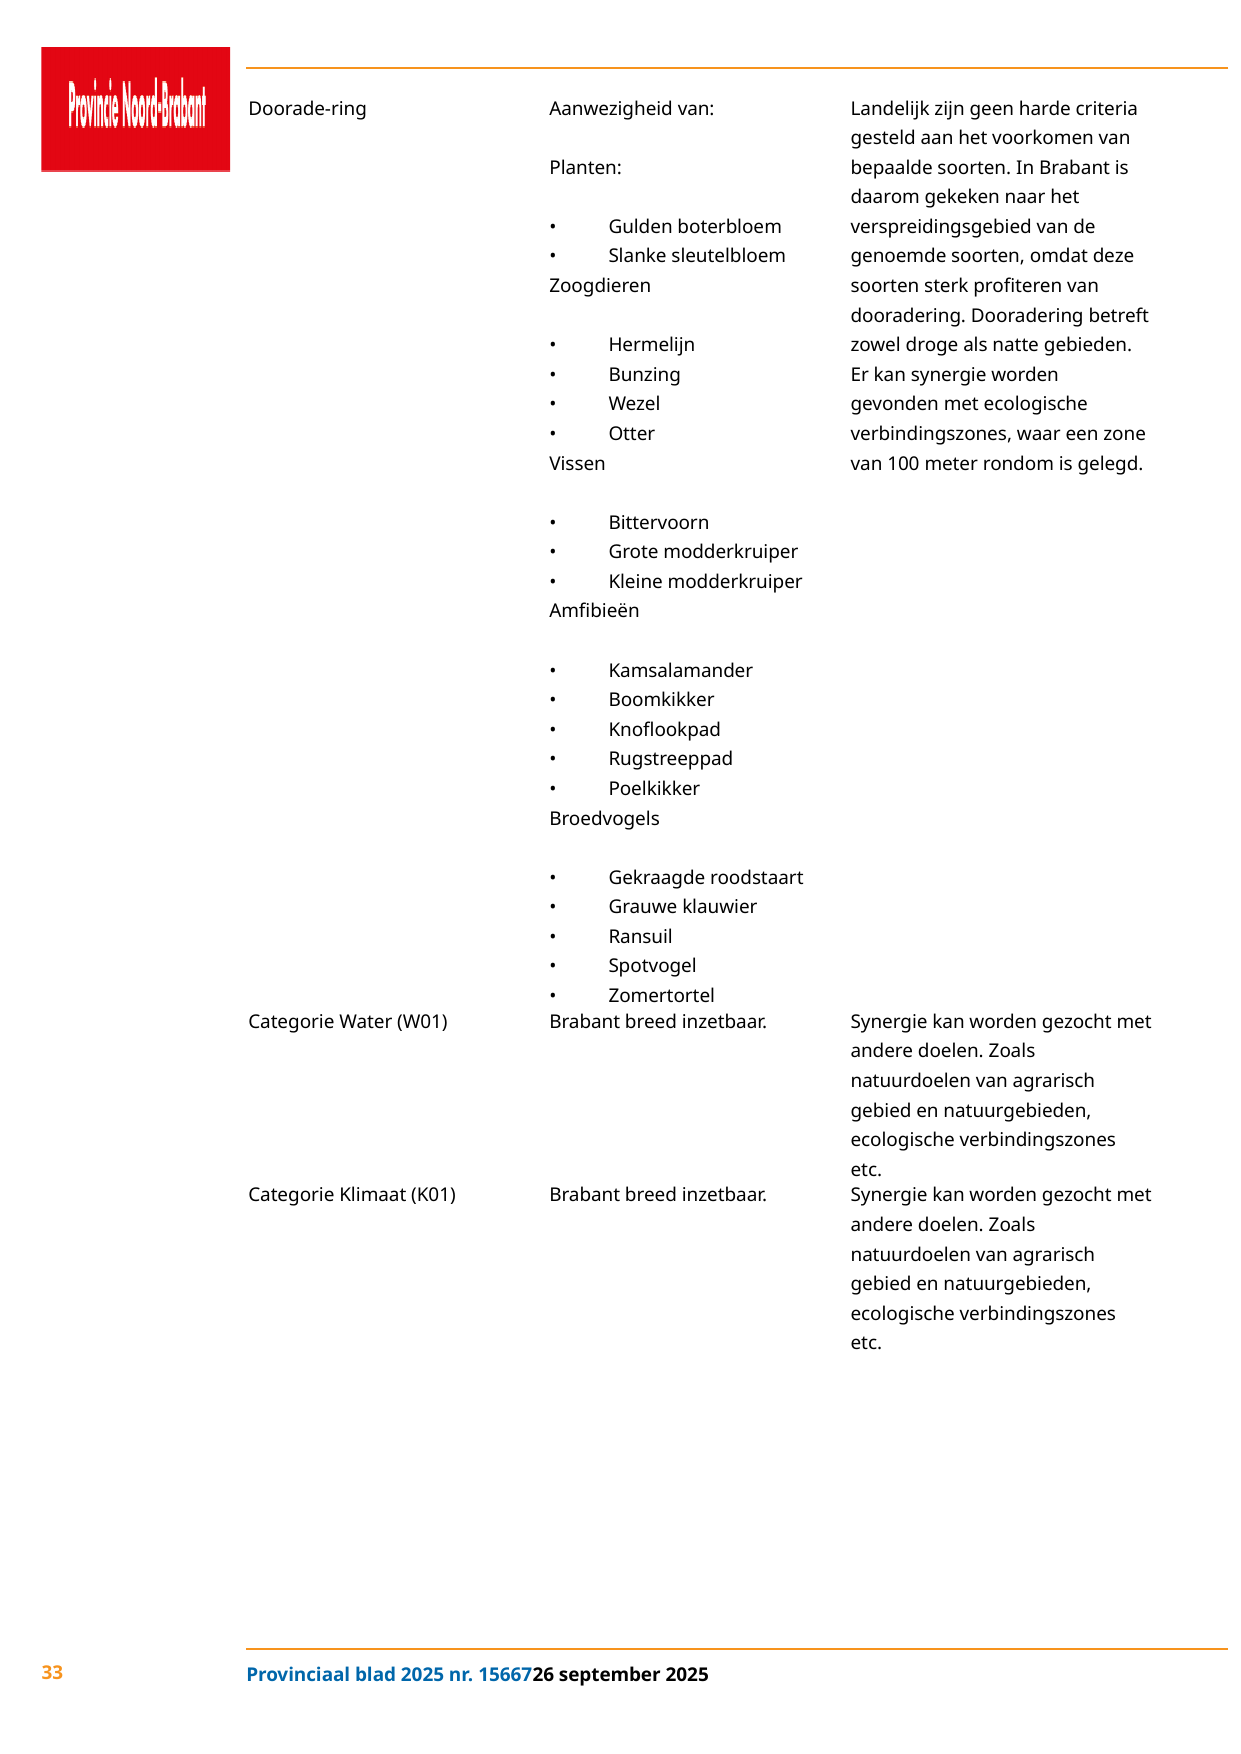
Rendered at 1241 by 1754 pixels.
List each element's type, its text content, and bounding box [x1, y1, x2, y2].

picture [41, 47, 231, 172]
table_cell Brabant breed inzetbaar. [549, 1008, 850, 1182]
table_cell Landelijk zijn geen harde criteria gesteld aan het voorkomen van bepaalde soorten. In Brabant is daarom gekeken naar het verspreidingsgebied van de genoemde soorten, omdat deze soorten sterk profiteren van dooradering. Dooradering betreft zowel droge als natte gebieden. Er kan synergie worden gevonden met ecologische verbindingszones, waar een zone van 100 meter rondom is gelegd. [850, 95, 1152, 1008]
table_cell Synergie kan worden gezocht met andere doelen. Zoals natuurdoelen van agrarisch gebied en natuurgebieden, ecologische verbindingszones etc. [850, 1008, 1152, 1182]
table_cell Categorie Klimaat (K01) [248, 1182, 549, 1355]
table_cell Brabant breed inzetbaar. [549, 1182, 850, 1355]
table_cell Aanwezigheid van: Planten: Gulden boterbloem Slanke sleutelbloem Zoogdieren Hermelijn Bunzing Wezel Otter Vissen Bittervoorn Grote modderkruiper Kleine modderkruiper Amfibieën Kamsalamander Boomkikker Knoflookpad Rugstreeppad Poelkikker Broedvogels Gekraagde roodstaart Grauwe klauwier Ransuil Spotvogel Zomertortel [549, 95, 850, 1008]
table_cell Categorie Water (W01) [248, 1008, 549, 1182]
table_cell Synergie kan worden gezocht met andere doelen. Zoals natuurdoelen van agrarisch gebied en natuurgebieden, ecologische verbindingszones etc. [850, 1182, 1152, 1355]
table_cell Doorade-ring [248, 95, 549, 1008]
